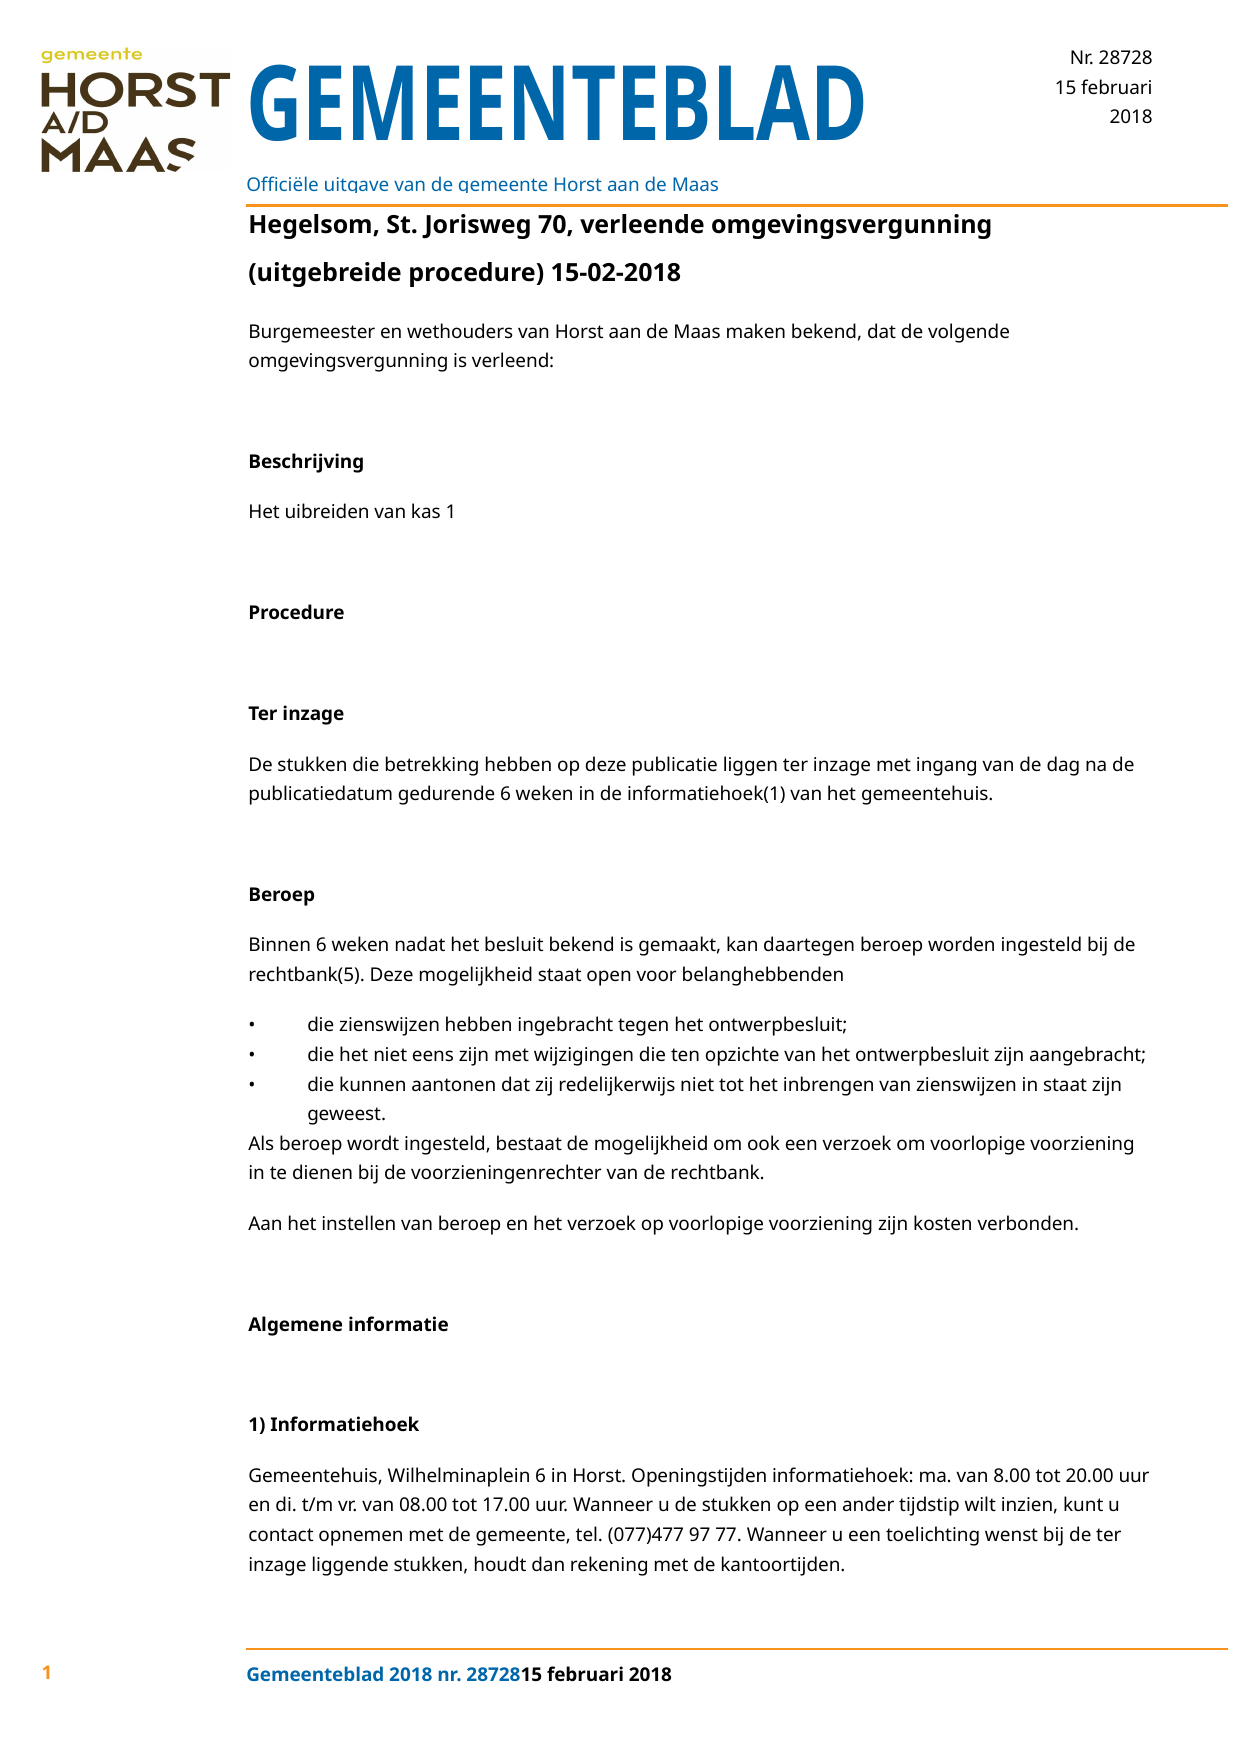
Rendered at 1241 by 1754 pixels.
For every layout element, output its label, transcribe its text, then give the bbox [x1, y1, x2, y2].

list die het niet eens zijn met wijzigingen die ten opzichte van het ontwerpbesluit zijn aangebracht; [248, 1041, 1152, 1067]
list die zienswijzen hebben ingebracht tegen het ontwerpbesluit; [248, 1012, 1152, 1037]
text Beschrijving [248, 448, 1152, 474]
text Algemene informatie [248, 1311, 1152, 1337]
text Procedure [248, 599, 1152, 625]
text Ter inzage [248, 700, 1152, 726]
text Binnen 6 weken nadat het besluit bekend is gemaakt, kan daartegen beroep worden ingesteld bij de rechtbank(5). Deze mogelijkheid staat open voor belanghebbenden [248, 932, 1152, 987]
list die kunnen aantonen dat zij redelijkerwijs niet tot het inbrengen van zienswijzen in staat zijn geweest. [248, 1071, 1152, 1126]
text Het uibreiden van kas 1 [248, 499, 1152, 524]
text De stukken die betrekking hebben op deze publicatie liggen ter inzage met ingang van de dag na de publicatiedatum gedurende 6 weken in de informatiehoek(1) van het gemeentehuis. [248, 751, 1152, 806]
text Als beroep wordt ingesteld, bestaat de mogelijkheid om ook een verzoek om voorlopige voorziening in te dienen bij de voorzieningenrechter van de rechtbank. [248, 1130, 1152, 1185]
text Aan het instellen van beroep en het verzoek op voorlopige voorziening zijn kosten verbonden. [248, 1210, 1152, 1236]
picture [41, 47, 231, 172]
text Hegelsom, St. Jorisweg 70, verleende omgevingsvergunning (uitgebreide procedure) 15-02-2018 [248, 207, 1152, 288]
text Burgemeester en wethouders van Horst aan de Maas maken bekend, dat de volgende omgevingsvergunning is verleend: [248, 318, 1152, 373]
text 1) Informatiehoek [248, 1412, 1152, 1437]
text Beroep [248, 881, 1152, 907]
text Gemeentehuis, Wilhelminaplein 6 in Horst. Openingstijden informatiehoek: ma. van 8.00 tot 20.00 uur en di. t/m vr. van 08.00 tot 17.00 uur. Wanneer u de stukken op een ander tijdstip wilt inzien, kunt u contact opnemen met de gemeente, tel. (077)477 97 77. Wanneer u een toelichting wenst bij de ter inzage liggende stukken, houdt dan rekening met de kantoortijden. [248, 1462, 1152, 1577]
